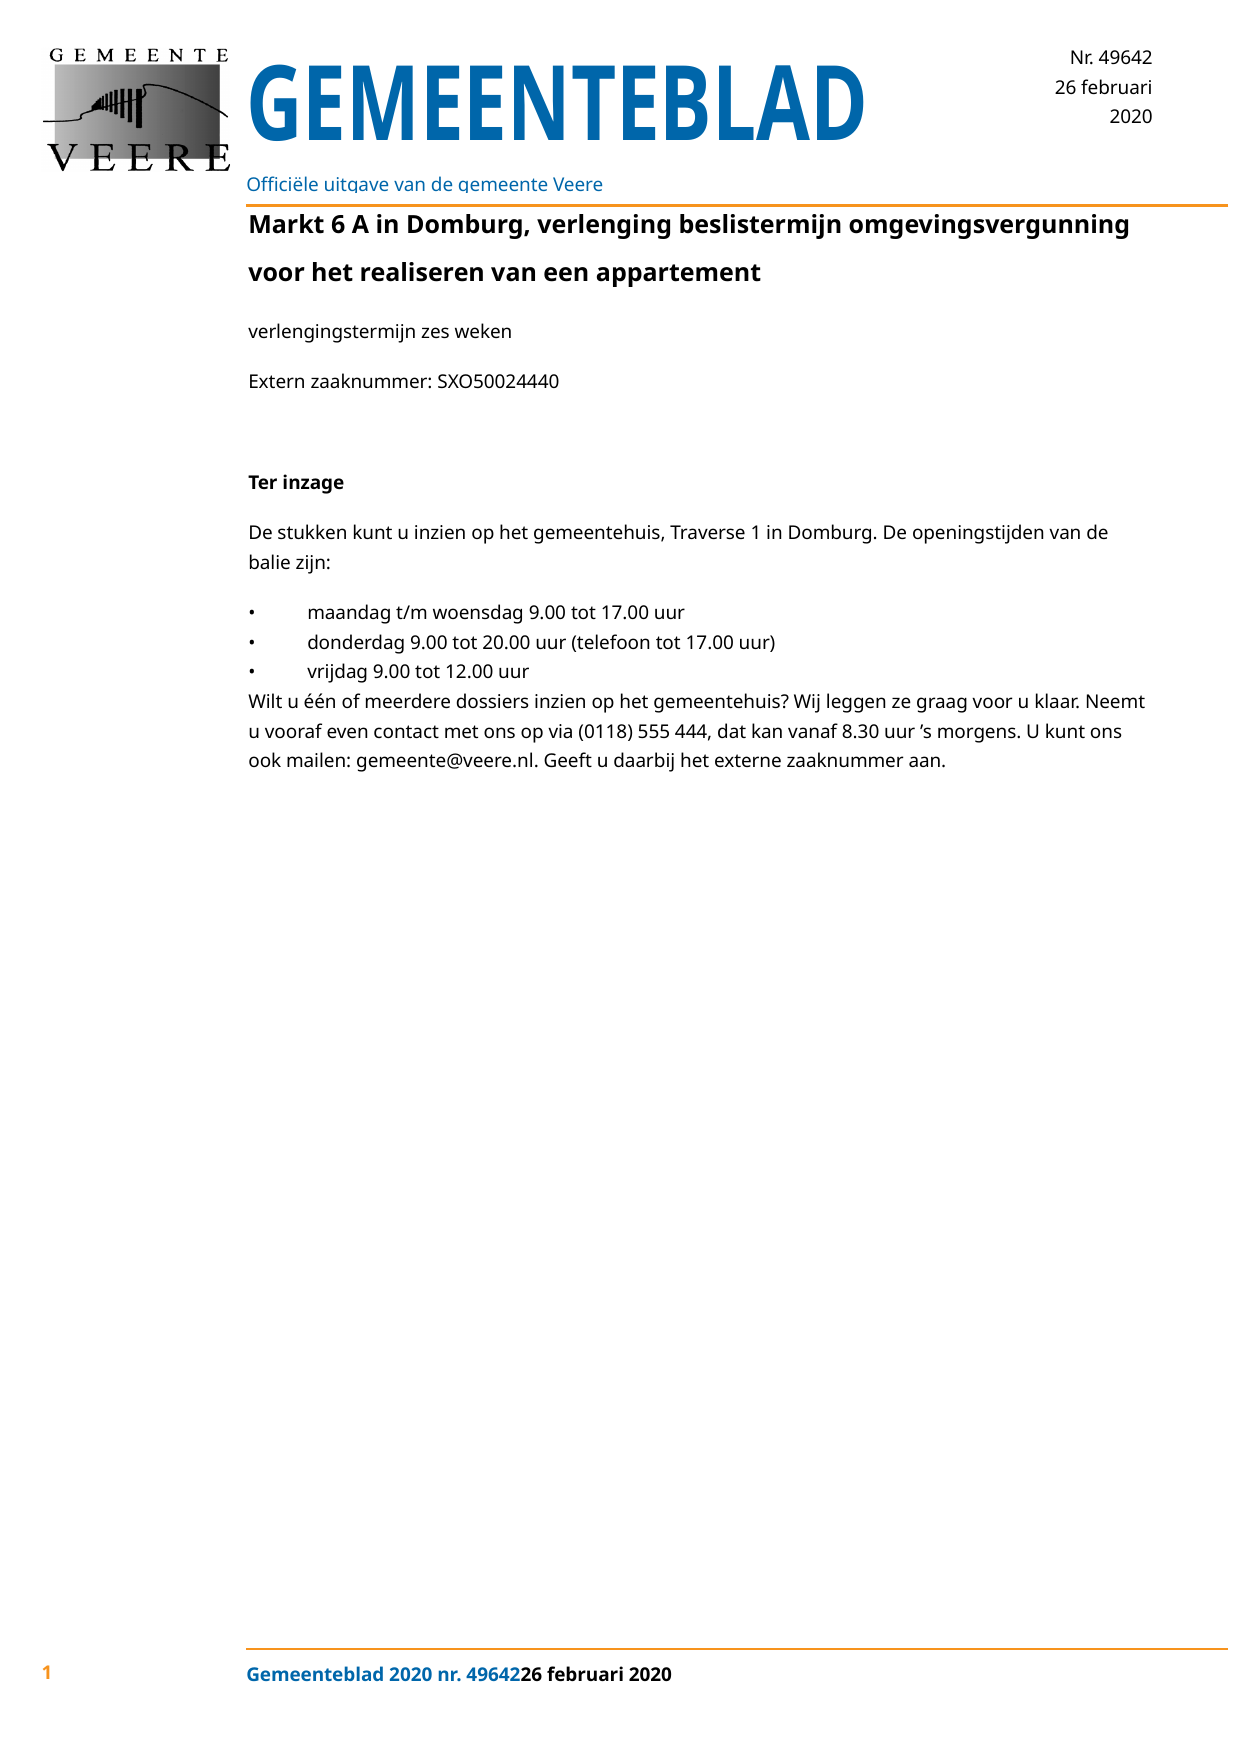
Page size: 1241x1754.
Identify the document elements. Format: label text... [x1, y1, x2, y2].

list donderdag 9.00 tot 20.00 uur (telefoon tot 17.00 uur) [248, 629, 1152, 655]
list vrijdag 9.00 tot 12.00 uur [248, 659, 1152, 684]
text Extern zaaknummer: SXO50024440 [248, 368, 1152, 394]
text Ter inzage [248, 469, 1152, 495]
text De stukken kunt u inzien op het gemeentehuis, Traverse 1 in Domburg. De openingstijden van de balie zijn: [248, 519, 1152, 575]
picture [41, 47, 231, 172]
list maandag t/m woensdag 9.00 tot 17.00 uur [248, 599, 1152, 625]
text Wilt u één of meerdere dossiers inzien op het gemeentehuis? Wij leggen ze graag voor u klaar. Neemt u vooraf even contact met ons op via (0118) 555 444, dat kan vanaf 8.30 uur ’s morgens. U kunt ons ook mailen: gemeente@veere.nl. Geeft u daarbij het externe zaaknummer aan. [248, 688, 1152, 773]
text Markt 6 A in Domburg, verlenging beslistermijn omgevingsvergunning voor het realiseren van een appartement [248, 207, 1152, 288]
text verlengingstermijn zes weken [248, 318, 1152, 344]
